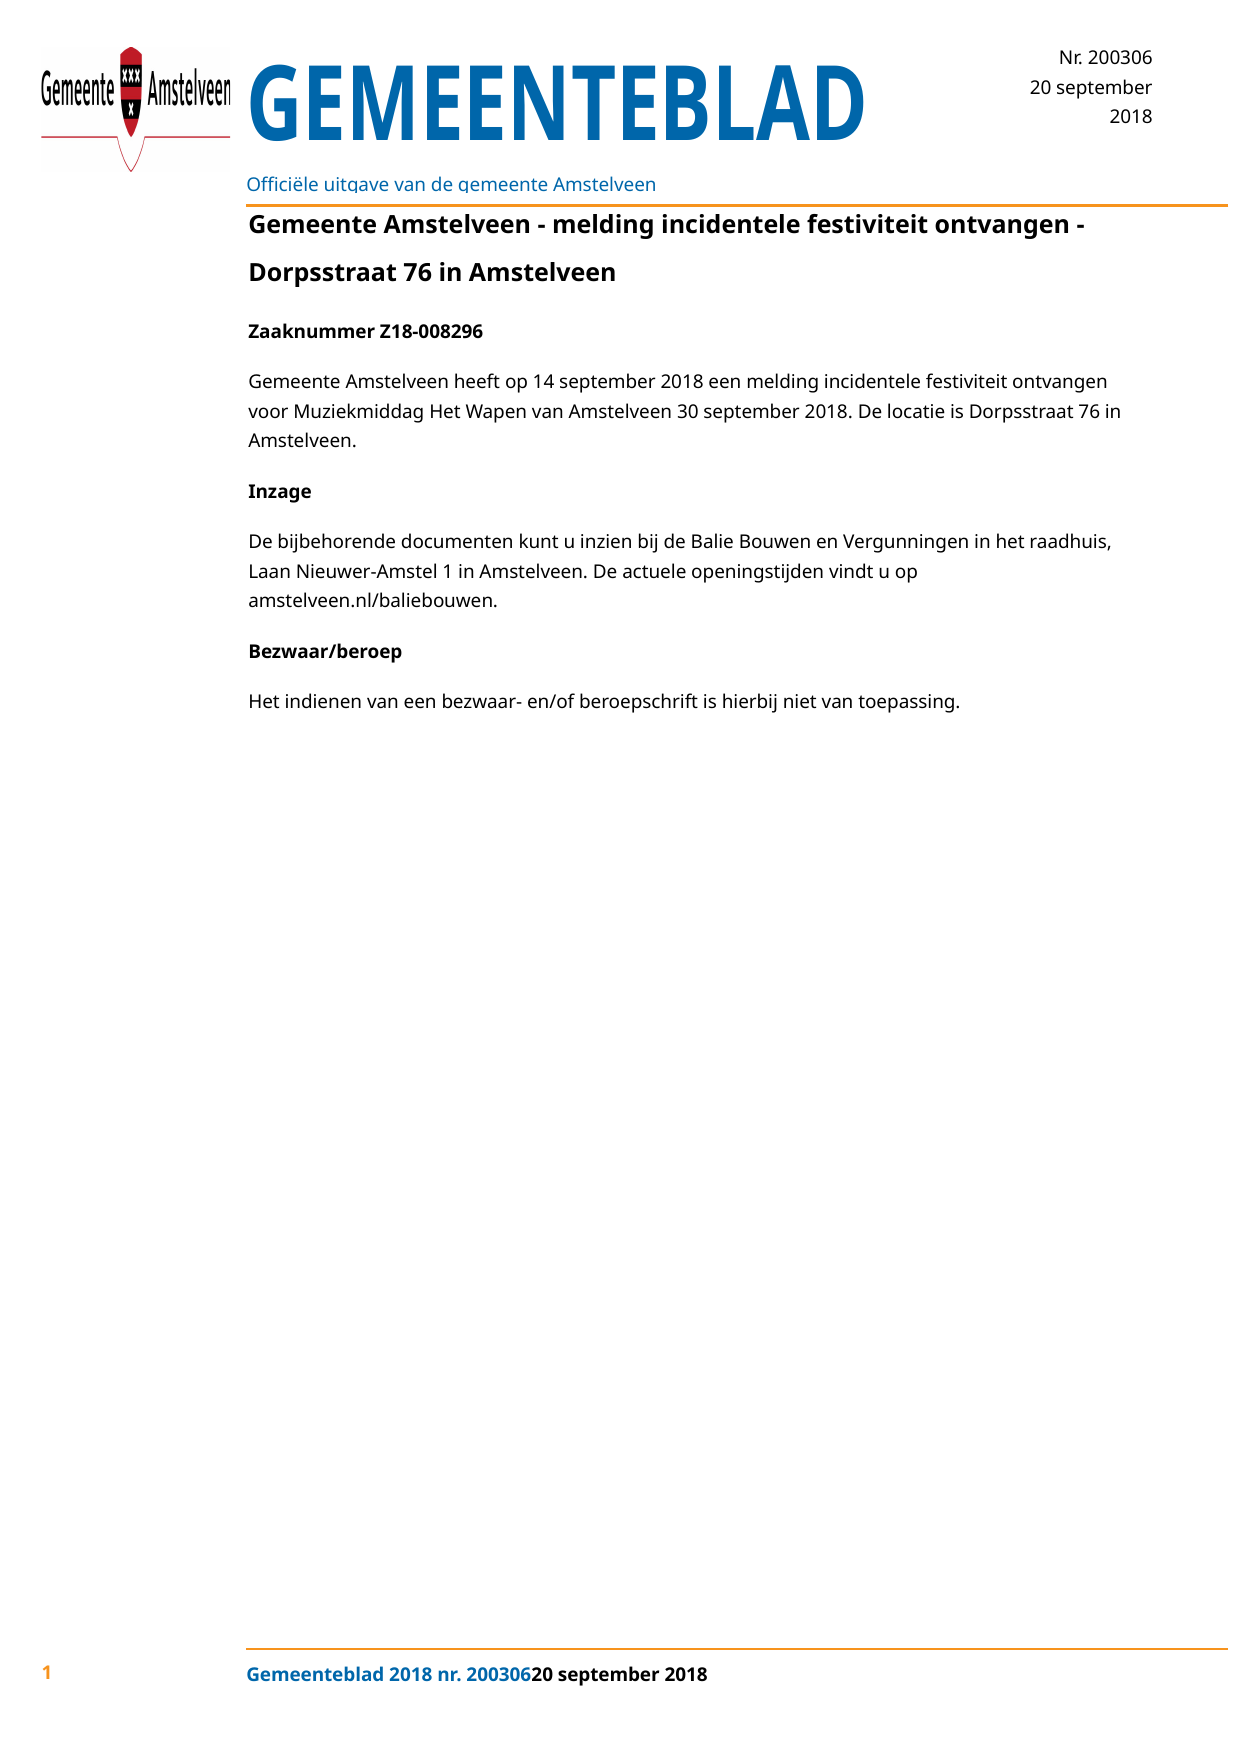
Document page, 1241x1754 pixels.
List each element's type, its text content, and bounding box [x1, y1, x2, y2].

text Gemeente Amstelveen - melding incidentele festiviteit ontvangen - Dorpsstraat 76 in Amstelveen [248, 207, 1152, 288]
text Inzage [248, 478, 1152, 504]
text Het indienen van een bezwaar- en/of beroepschrift is hierbij niet van toepassing. [248, 688, 1152, 714]
text Gemeente Amstelveen heeft op 14 september 2018 een melding incidentele festiviteit ontvangen voor Muziekmiddag Het Wapen van Amstelveen 30 september 2018. De locatie is Dorpsstraat 76 in Amstelveen. [248, 368, 1152, 453]
text Zaaknummer Z18-008296 [248, 318, 1152, 344]
text De bijbehorende documenten kunt u inzien bij de Balie Bouwen en Vergunningen in het raadhuis, Laan Nieuwer-Amstel 1 in Amstelveen. De actuele openingstijden vindt u op amstelveen.nl/baliebouwen. [248, 528, 1152, 613]
text Bezwaar/beroep [248, 638, 1152, 664]
picture [41, 47, 231, 172]
